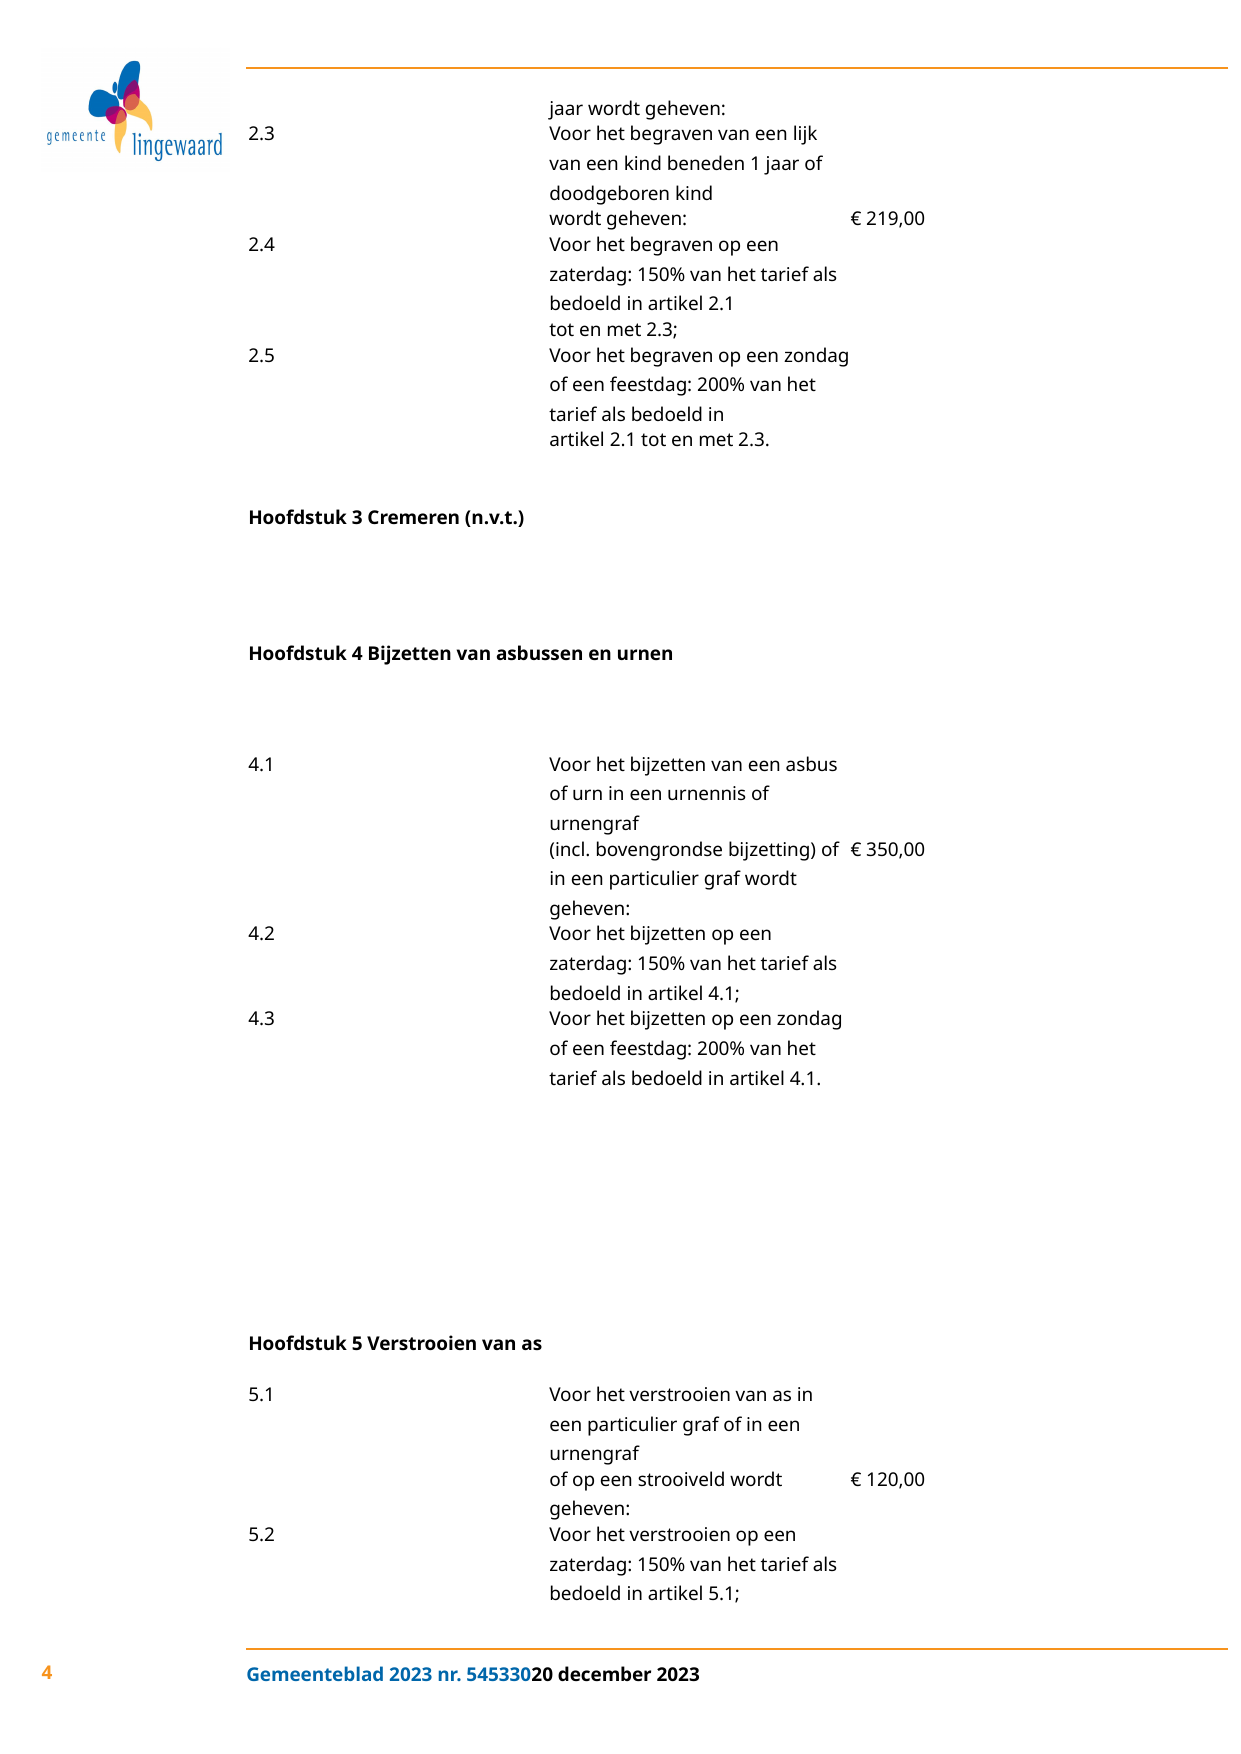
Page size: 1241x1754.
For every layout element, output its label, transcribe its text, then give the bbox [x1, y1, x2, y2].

table_cell € 219,00 [850, 205, 1152, 231]
table_cell [850, 1150, 1152, 1175]
table_cell 4.2 [248, 921, 549, 1006]
table_cell Voor het begraven op een zaterdag: 150% van het tarief als bedoeld in artikel 2.1 [549, 231, 850, 316]
table_cell [248, 1355, 549, 1381]
table_cell Hoofdstuk 4 Bijzetten van asbussen en urnen [248, 640, 850, 725]
table_cell [850, 1330, 1152, 1355]
table_cell [248, 316, 549, 342]
table_cell 2.5 [248, 342, 549, 427]
table_cell [850, 921, 1152, 1006]
table_cell Voor het begraven op een zondag of een feestdag: 200% van het tarief als bedoeld in [549, 342, 850, 427]
table_cell [850, 1253, 1152, 1278]
table_cell Voor het verstrooien van as in een particulier graf of in een urnengraf [549, 1381, 850, 1466]
table_cell [248, 1278, 549, 1304]
table_cell [549, 589, 850, 614]
table_cell [850, 95, 1152, 121]
table_cell [248, 95, 549, 121]
table_cell € 350,00 [850, 836, 1152, 921]
table_cell 4.1 [248, 751, 549, 836]
table_cell [549, 1201, 850, 1227]
table_cell [850, 453, 1152, 478]
table_cell [248, 615, 549, 640]
table_cell [248, 589, 549, 614]
table_cell [850, 427, 1152, 452]
table_cell [850, 640, 1152, 725]
table_cell [850, 1381, 1152, 1466]
table_cell [850, 615, 1152, 640]
table_cell [549, 478, 850, 504]
table_cell [549, 1355, 850, 1381]
table_cell [549, 1278, 850, 1304]
picture [41, 47, 231, 172]
table_cell [850, 316, 1152, 342]
table_cell [549, 725, 850, 751]
table_cell Voor het bijzetten op een zaterdag: 150% van het tarief als bedoeld in artikel 4.1; [549, 921, 850, 1006]
table_cell [248, 1201, 549, 1227]
table_cell [850, 478, 1152, 504]
table_cell Hoofdstuk 3 Cremeren (n.v.t.) [248, 504, 850, 589]
table_cell 2.4 [248, 231, 549, 316]
table_cell Voor het begraven van een lijk van een kind beneden 1 jaar of doodgeboren kind [549, 121, 850, 205]
table_cell Hoofdstuk 5 Verstrooien van as [248, 1330, 850, 1355]
table_cell [850, 1304, 1152, 1330]
table_cell Voor het verstrooien op een zaterdag: 150% van het tarief als bedoeld in artikel 5.1; [549, 1521, 850, 1606]
table_cell jaar wordt geheven: [549, 95, 850, 121]
table_cell 2.3 [248, 121, 549, 205]
table_cell [248, 1304, 549, 1330]
table_cell Voor het bijzetten van een asbus of urn in een urnennis of urnengraf [549, 751, 850, 836]
table_cell tot en met 2.3; [549, 316, 850, 342]
table_cell [850, 1006, 1152, 1149]
table_cell [248, 1150, 549, 1175]
table_cell [549, 1227, 850, 1252]
table_cell [549, 615, 850, 640]
table_cell [248, 1253, 549, 1278]
table_cell [248, 205, 549, 231]
table_cell 5.2 [248, 1521, 549, 1606]
table_cell (incl. bovengrondse bijzetting) of in een particulier graf wordt geheven: [549, 836, 850, 921]
table_cell [850, 1201, 1152, 1227]
table_cell [850, 725, 1152, 751]
table_cell [549, 1304, 850, 1330]
table_cell [248, 836, 549, 921]
table_cell [549, 1253, 850, 1278]
table_cell [850, 589, 1152, 614]
table_cell [850, 1278, 1152, 1304]
table_cell 5.1 [248, 1381, 549, 1466]
table_cell [549, 1175, 850, 1201]
table_cell wordt geheven: [549, 205, 850, 231]
table_cell artikel 2.1 tot en met 2.3. [549, 427, 850, 452]
table_cell [248, 453, 549, 478]
table_cell [248, 478, 549, 504]
table_cell [248, 427, 549, 452]
table_cell [850, 504, 1152, 589]
table_cell [850, 751, 1152, 836]
table_cell [248, 725, 549, 751]
table_cell [549, 453, 850, 478]
table_cell [850, 1227, 1152, 1252]
table_cell [850, 1355, 1152, 1381]
table_cell [248, 1175, 549, 1201]
table_cell Voor het bijzetten op een zondag of een feestdag: 200% van het tarief als bedoeld in artikel 4.1. [549, 1006, 850, 1149]
table_cell [549, 1150, 850, 1175]
table_cell of op een strooiveld wordt geheven: [549, 1466, 850, 1521]
table_cell [850, 231, 1152, 316]
table_cell [248, 1466, 549, 1521]
table_cell [850, 1521, 1152, 1606]
table_cell [850, 1175, 1152, 1201]
table_cell [850, 121, 1152, 205]
table_cell 4.3 [248, 1006, 549, 1149]
table_cell [248, 1227, 549, 1252]
table_cell [850, 342, 1152, 427]
table_cell € 120,00 [850, 1466, 1152, 1521]
